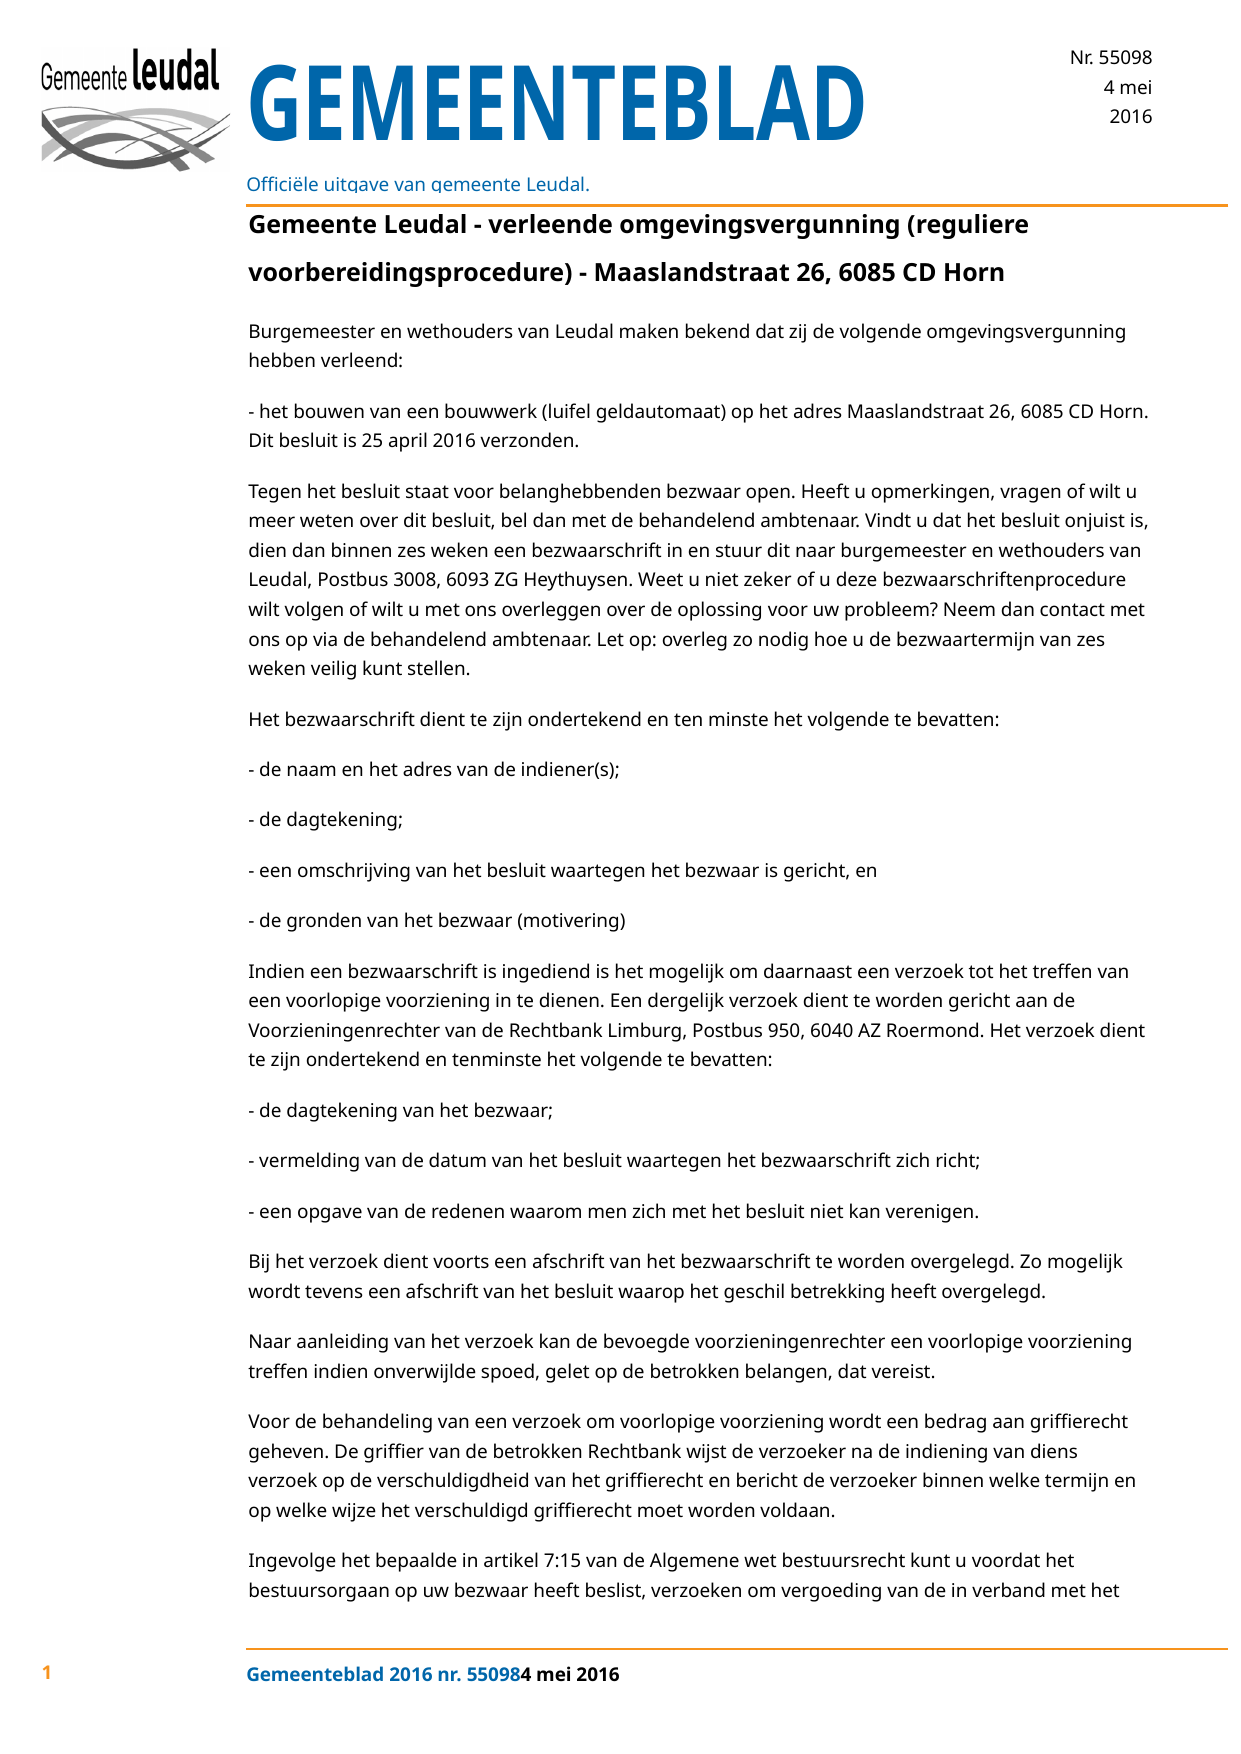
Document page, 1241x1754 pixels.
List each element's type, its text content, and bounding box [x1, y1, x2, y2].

text - een opgave van de redenen waarom men zich met het besluit niet kan verenigen. [248, 1198, 1152, 1224]
text Tegen het besluit staat voor belanghebbenden bezwaar open. Heeft u opmerkingen, vragen of wilt u meer weten over dit besluit, bel dan met de behandelend ambtenaar. Vindt u dat het besluit onjuist is, dien dan binnen zes weken een bezwaarschrift in en stuur dit naar burgemeester en wethouders van Leudal, Postbus 3008, 6093 ZG Heythuysen. Weet u niet zeker of u deze bezwaarschriftenprocedure wilt volgen of wilt u met ons overleggen over de oplossing voor uw probleem? Neem dan contact met ons op via de behandelend ambtenaar. Let op: overleg zo nodig hoe u de bezwaartermijn van zes weken veilig kunt stellen. [248, 478, 1152, 681]
text Burgemeester en wethouders van Leudal maken bekend dat zij de volgende omgevingsvergunning hebben verleend: [248, 318, 1152, 373]
text Gemeente Leudal - verleende omgevingsvergunning (reguliere voorbereidingsprocedure) - Maaslandstraat 26, 6085 CD Horn [248, 207, 1152, 288]
text Het bezwaarschrift dient te zijn ondertekend en ten minste het volgende te bevatten: [248, 706, 1152, 732]
text Voor de behandeling van een verzoek om voorlopige voorziening wordt een bedrag aan griffierecht geheven. De griffier van de betrokken Rechtbank wijst de verzoeker na de indiening van diens verzoek op de verschuldigdheid van het griffierecht en bericht de verzoeker binnen welke termijn en op welke wijze het verschuldigd griffierecht moet worden voldaan. [248, 1408, 1152, 1523]
text Naar aanleiding van het verzoek kan de bevoegde voorzieningenrechter een voorlopige voorziening treffen indien onverwijlde spoed, gelet op de betrokken belangen, dat vereist. [248, 1328, 1152, 1384]
text - de dagtekening van het bezwaar; [248, 1097, 1152, 1123]
text - het bouwen van een bouwwerk (luifel geldautomaat) op het adres Maaslandstraat 26, 6085 CD Horn. Dit besluit is 25 april 2016 verzonden. [248, 398, 1152, 453]
text - een omschrijving van het besluit waartegen het bezwaar is gericht, en [248, 857, 1152, 883]
text - de dagtekening; [248, 807, 1152, 832]
text Bij het verzoek dient voorts een afschrift van het bezwaarschrift te worden overgelegd. Zo mogelijk wordt tevens een afschrift van het besluit waarop het geschil betrekking heeft overgelegd. [248, 1248, 1152, 1304]
text - de naam en het adres van de indiener(s); [248, 756, 1152, 782]
text Ingevolge het bepaalde in artikel 7:15 van de Algemene wet bestuursrecht kunt u voordat het bestuursorgaan op uw bezwaar heeft beslist, verzoeken om vergoeding van de in verband met het [248, 1547, 1152, 1603]
text Indien een bezwaarschrift is ingediend is het mogelijk om daarnaast een verzoek tot het treffen van een voorlopige voorziening in te dienen. Een dergelijk verzoek dient te worden gericht aan de Voorzieningenrechter van de Rechtbank Limburg, Postbus 950, 6040 AZ Roermond. Het verzoek dient te zijn ondertekend en tenminste het volgende te bevatten: [248, 958, 1152, 1072]
text - de gronden van het bezwaar (motivering) [248, 907, 1152, 933]
text - vermelding van de datum van het besluit waartegen het bezwaarschrift zich richt; [248, 1147, 1152, 1173]
picture [41, 47, 231, 172]
